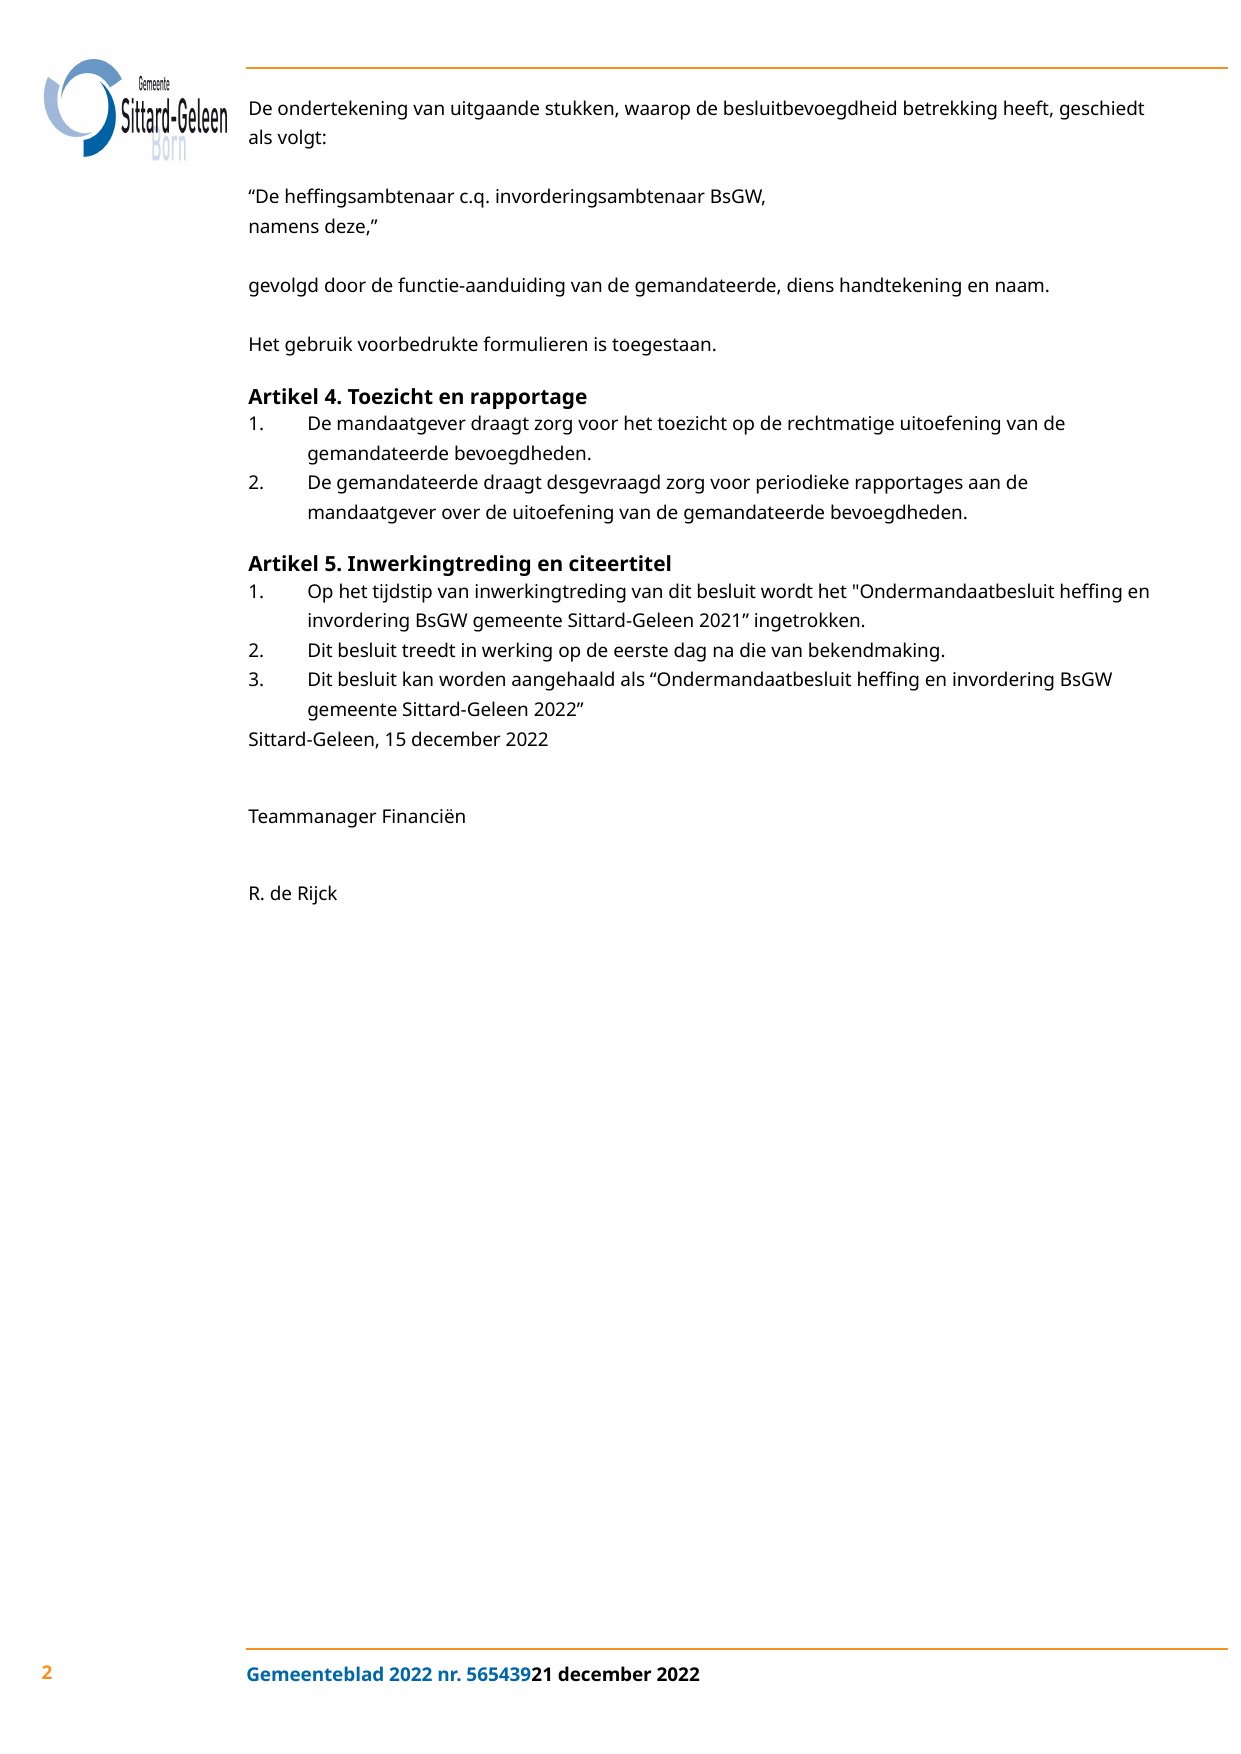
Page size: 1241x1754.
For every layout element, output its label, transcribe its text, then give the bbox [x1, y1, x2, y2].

text “De heffingsambtenaar c.q. invorderingsambtenaar BsGW, [248, 183, 1152, 209]
text R. de Rijck [248, 880, 1152, 906]
list De gemandateerde draagt desgevraagd zorg voor periodieke rapportages aan de mandaatgever over de uitoefening van de gemandateerde bevoegdheden. [248, 469, 1152, 525]
text Artikel 4. Toezicht en rapportage [248, 382, 1152, 410]
text Sittard-Geleen, 15 december 2022 [248, 726, 1152, 752]
text Artikel 5. Inwerkingtreding en citeertitel [248, 549, 1152, 578]
list Dit besluit kan worden aangehaald als “Ondermandaatbesluit heffing en invordering BsGW gemeente Sittard-Geleen 2022” [248, 667, 1152, 722]
text Het gebruik voorbedrukte formulieren is toegestaan. [248, 331, 1152, 357]
list Op het tijdstip van inwerkingtreding van dit besluit wordt het "Ondermandaatbesluit heffing en invordering BsGW gemeente Sittard-Geleen 2021” ingetrokken. [248, 578, 1152, 633]
list Dit besluit treedt in werking op de eerste dag na die van bekendmaking. [248, 637, 1152, 663]
text namens deze,” [248, 213, 1152, 239]
text De ondertekening van uitgaande stukken, waarop de besluitbevoegdheid betrekking heeft, geschiedt als volgt: [248, 95, 1152, 150]
text gevolgd door de functie-aanduiding van de gemandateerde, diens handtekening en naam. [248, 272, 1152, 298]
text Teammanager Financiën [248, 803, 1152, 829]
list De mandaatgever draagt zorg voor het toezicht op de rechtmatige uitoefening van de gemandateerde bevoegdheden. [248, 410, 1152, 466]
picture [41, 47, 231, 172]
